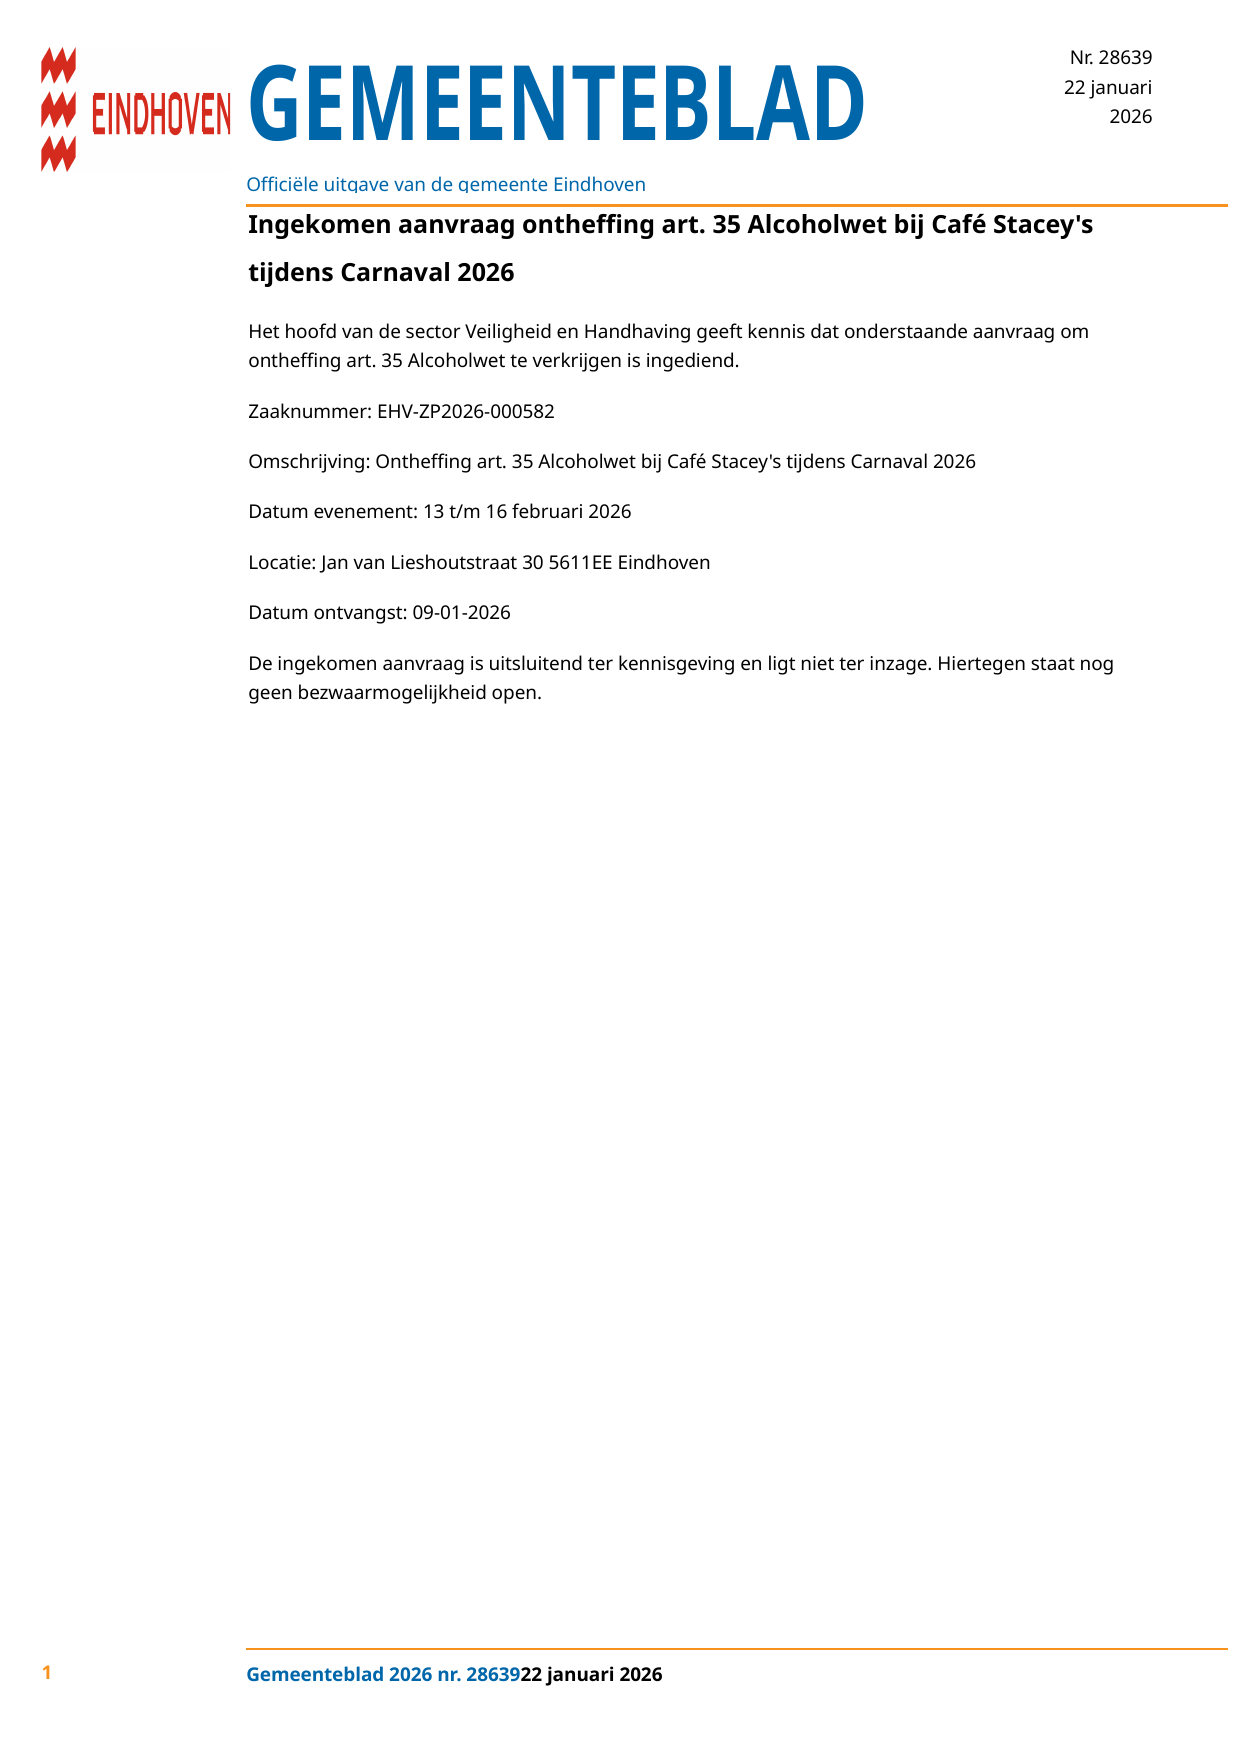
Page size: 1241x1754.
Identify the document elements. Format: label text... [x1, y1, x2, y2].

text Het hoofd van de sector Veiligheid en Handhaving geeft kennis dat onderstaande aanvraag om ontheffing art. 35 Alcoholwet te verkrijgen is ingediend. [248, 318, 1152, 373]
text Ingekomen aanvraag ontheffing art. 35 Alcoholwet bij Café Stacey's tijdens Carnaval 2026 [248, 207, 1152, 288]
picture [41, 47, 231, 172]
text De ingekomen aanvraag is uitsluitend ter kennisgeving en ligt niet ter inzage. Hiertegen staat nog geen bezwaarmogelijkheid open. [248, 650, 1152, 705]
text Omschrijving: Ontheffing art. 35 Alcoholwet bij Café Stacey's tijdens Carnaval 2026 [248, 448, 1152, 474]
text Locatie: Jan van Lieshoutstraat 30 5611EE Eindhoven [248, 549, 1152, 575]
text Zaaknummer: EHV-ZP2026-000582 [248, 398, 1152, 424]
text Datum ontvangst: 09-01-2026 [248, 599, 1152, 625]
text Datum evenement: 13 t/m 16 februari 2026 [248, 499, 1152, 524]
